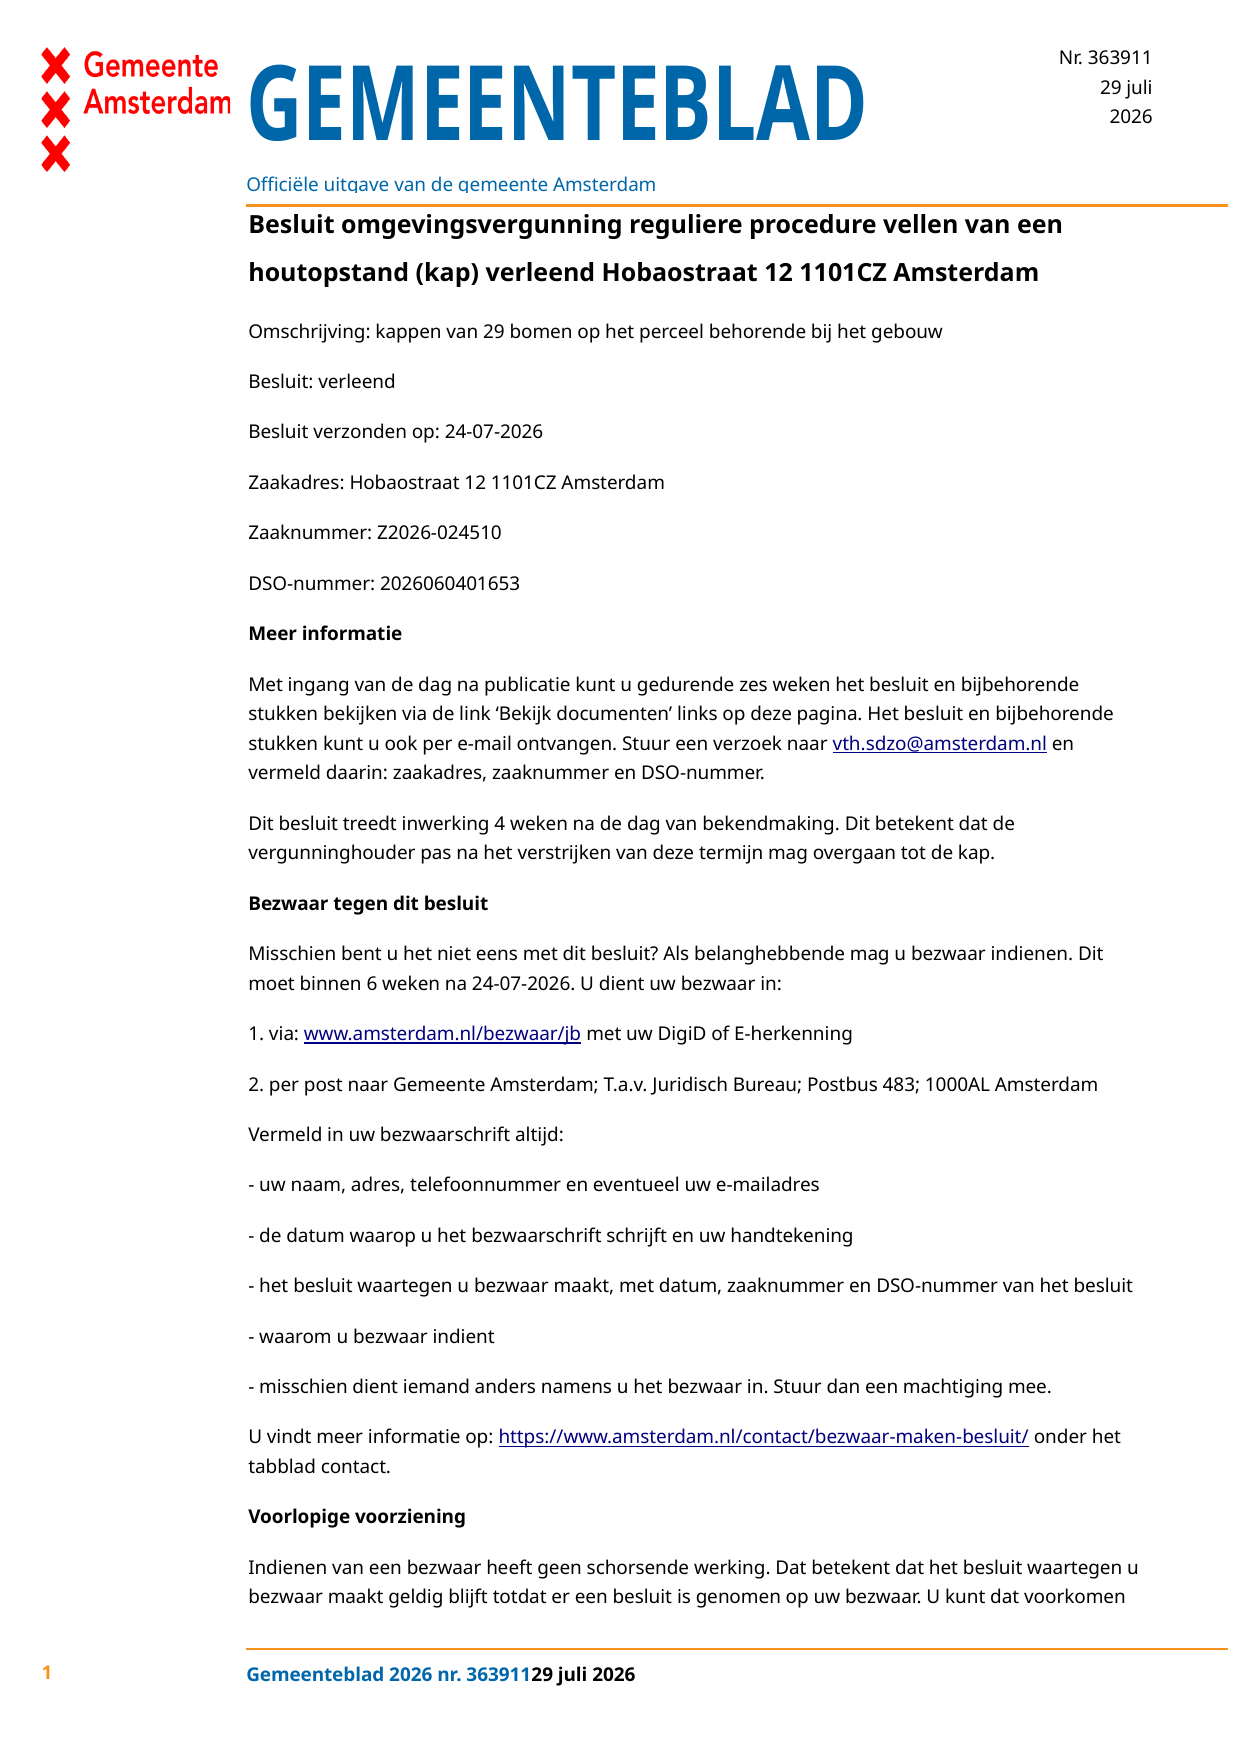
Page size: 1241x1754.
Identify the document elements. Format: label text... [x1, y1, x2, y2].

picture [41, 47, 231, 172]
text Zaakadres: Hobaostraat 12 1101CZ Amsterdam [248, 469, 1152, 495]
text Vermeld in uw bezwaarschrift altijd: [248, 1121, 1152, 1147]
text Meer informatie [248, 620, 1152, 646]
text 1. via: www.amsterdam.nl/bezwaar/jb met uw DigiD of E-herkenning [248, 1020, 1152, 1046]
text DSO-nummer: 2026060401653 [248, 570, 1152, 596]
text Besluit verzonden op: 24-07-2026 [248, 419, 1152, 444]
text Misschien bent u het niet eens met dit besluit? Als belanghebbende mag u bezwaar indienen. Dit moet binnen 6 weken na 24-07-2026. U dient uw bezwaar in: [248, 940, 1152, 996]
text - het besluit waartegen u bezwaar maakt, met datum, zaaknummer en DSO-nummer van het besluit [248, 1272, 1152, 1298]
text Indienen van een bezwaar heeft geen schorsende werking. Dat betekent dat het besluit waartegen u bezwaar maakt geldig blijft totdat er een besluit is genomen op uw bezwaar. U kunt dat voorkomen [248, 1554, 1152, 1609]
text - misschien dient iemand anders namens u het bezwaar in. Stuur dan een machtiging mee. [248, 1373, 1152, 1399]
text Zaaknummer: Z2026-024510 [248, 519, 1152, 545]
text Bezwaar tegen dit besluit [248, 890, 1152, 916]
text Dit besluit treedt inwerking 4 weken na de dag van bekendmaking. Dit betekent dat de vergunninghouder pas na het verstrijken van deze termijn mag overgaan tot de kap. [248, 810, 1152, 865]
text Besluit: verleend [248, 368, 1152, 394]
text 2. per post naar Gemeente Amsterdam; T.a.v. Juridisch Bureau; Postbus 483; 1000AL Amsterdam [248, 1071, 1152, 1097]
text Met ingang van de dag na publicatie kunt u gedurende zes weken het besluit en bijbehorende stukken bekijken via de link ‘Bekijk documenten’ links op deze pagina. Het besluit en bijbehorende stukken kunt u ook per e-mail ontvangen. Stuur een verzoek naar vth.sdzo@amsterdam.nl en vermeld daarin: zaakadres, zaaknummer en DSO-nummer. [248, 671, 1152, 785]
text Voorlopige voorziening [248, 1504, 1152, 1529]
text - uw naam, adres, telefoonnummer en eventueel uw e-mailadres [248, 1172, 1152, 1197]
text - waarom u bezwaar indient [248, 1323, 1152, 1349]
text U vindt meer informatie op: https://www.amsterdam.nl/contact/bezwaar-maken-besluit/ onder het tabblad contact. [248, 1424, 1152, 1479]
text Omschrijving: kappen van 29 bomen op het perceel behorende bij het gebouw [248, 318, 1152, 344]
text Besluit omgevingsvergunning reguliere procedure vellen van een houtopstand (kap) verleend Hobaostraat 12 1101CZ Amsterdam [248, 207, 1152, 288]
text - de datum waarop u het bezwaarschrift schrijft en uw handtekening [248, 1222, 1152, 1248]
